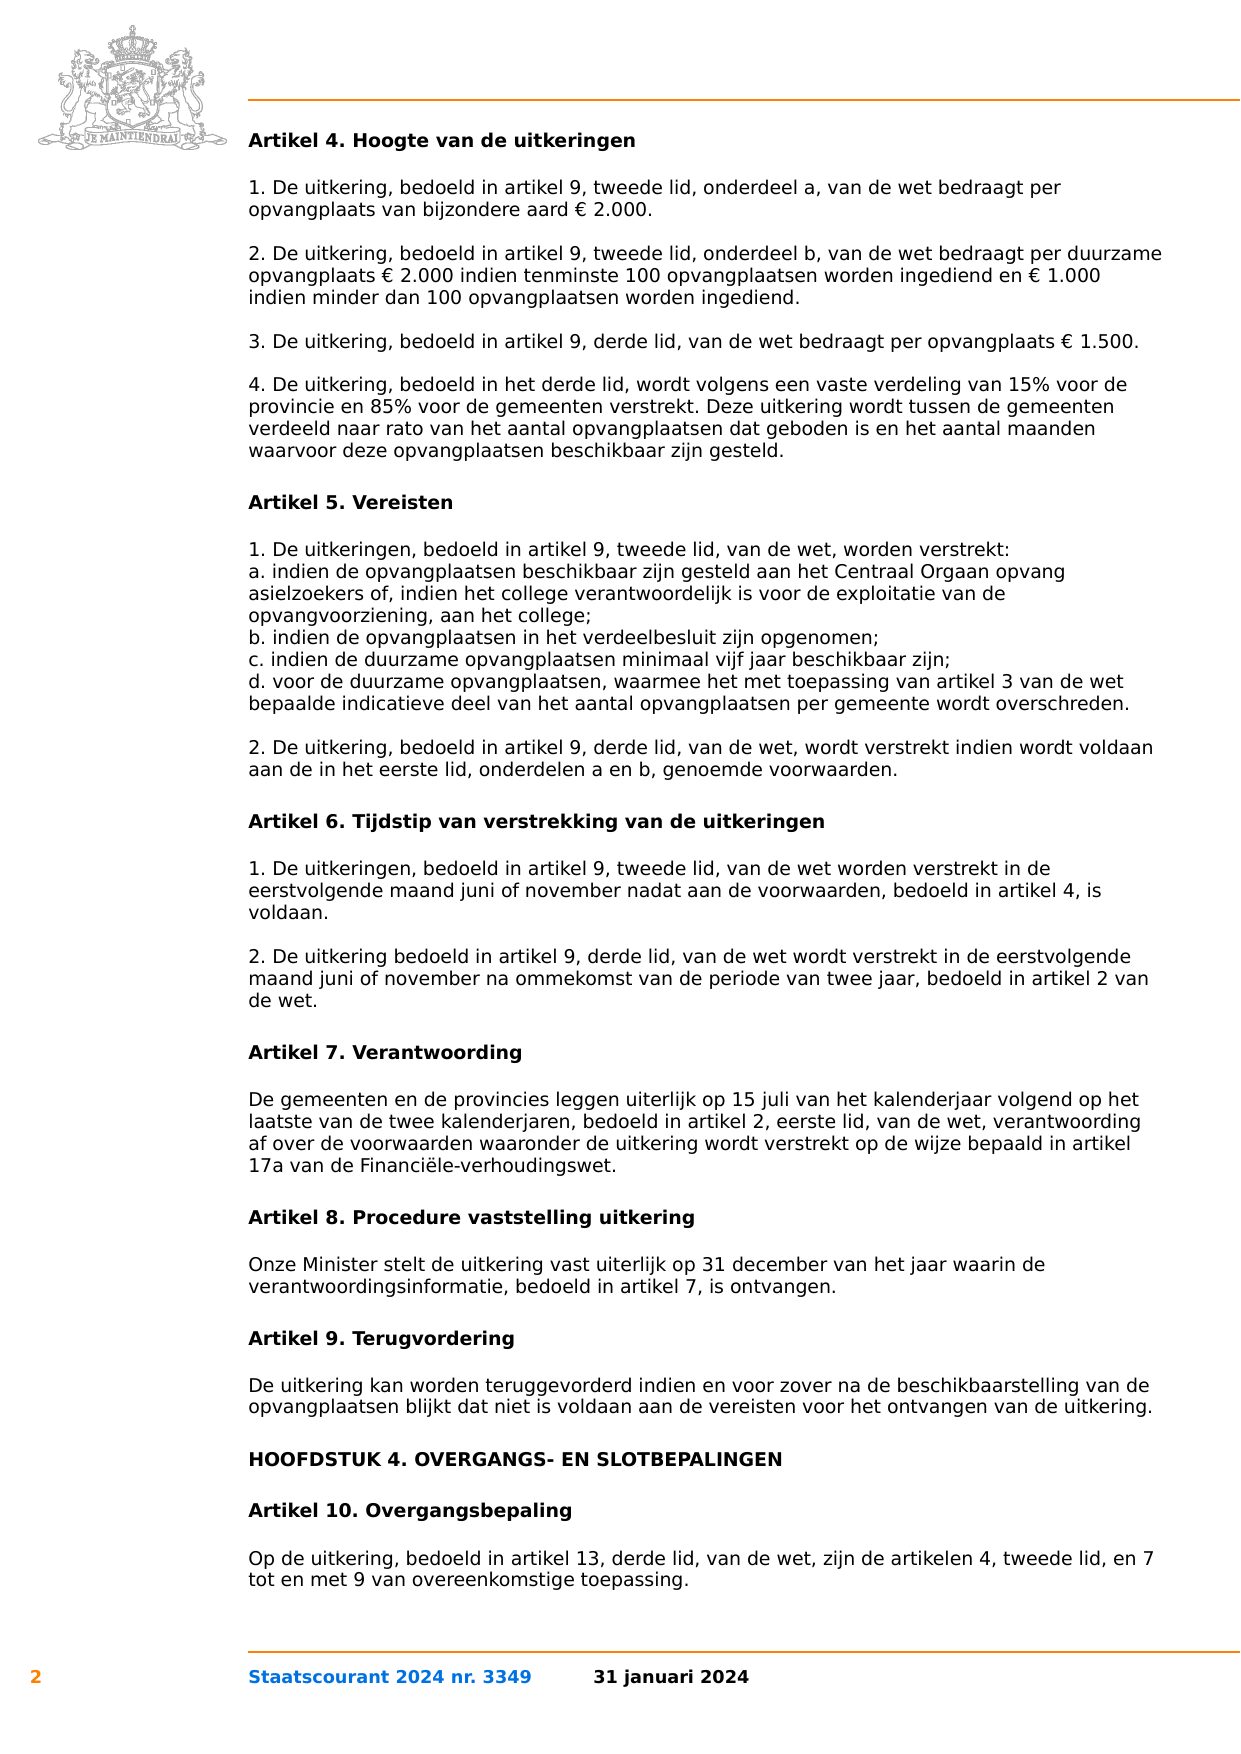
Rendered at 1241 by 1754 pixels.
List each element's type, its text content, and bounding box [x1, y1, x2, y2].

text 1. De uitkeringen, bedoeld in artikel 9, tweede lid, van de wet worden verstrekt in de eerstvolgende maand juni of november nadat aan de voorwaarden, bedoeld in artikel 4, is voldaan. [248, 858, 1163, 924]
text 1. De uitkeringen, bedoeld in artikel 9, tweede lid, van de wet, worden verstrekt: [248, 539, 1163, 561]
subtitle HOOFDSTUK 4. OVERGANGS- EN SLOTBEPALINGEN [248, 1448, 1163, 1470]
text 4. De uitkering, bedoeld in het derde lid, wordt volgens een vaste verdeling van 15% voor de provincie en 85% voor de gemeenten verstrekt. Deze uitkering wordt tussen de gemeenten verdeeld naar rato van het aantal opvangplaatsen dat geboden is en het aantal maanden waarvoor deze opvangplaatsen beschikbaar zijn gesteld. [248, 374, 1163, 462]
subtitle Artikel 8. Procedure vaststelling uitkering [248, 1207, 1163, 1228]
text Onze Minister stelt de uitkering vast uiterlijk op 31 december van het jaar waarin de verantwoordingsinformatie, bedoeld in artikel 7, is ontvangen. [248, 1253, 1163, 1297]
subtitle Artikel 6. Tijdstip van verstrekking van de uitkeringen [248, 811, 1163, 833]
text b. indien de opvangplaatsen in het verdeelbesluit zijn opgenomen; [248, 627, 1163, 649]
text 2. De uitkering, bedoeld in artikel 9, derde lid, van de wet, wordt verstrekt indien wordt voldaan aan de in het eerste lid, onderdelen a en b, genoemde voorwaarden. [248, 737, 1163, 781]
text 2. De uitkering, bedoeld in artikel 9, tweede lid, onderdeel b, van de wet bedraagt per duurzame opvangplaats € 2.000 indien tenminste 100 opvangplaatsen worden ingediend en € 1.000 indien minder dan 100 opvangplaatsen worden ingediend. [248, 243, 1163, 309]
text 2. De uitkering bedoeld in artikel 9, derde lid, van de wet wordt verstrekt in de eerstvolgende maand juni of november na ommekomst van de periode van twee jaar, bedoeld in artikel 2 van de wet. [248, 946, 1163, 1012]
subtitle Artikel 7. Verantwoording [248, 1042, 1163, 1064]
text De uitkering kan worden teruggevorderd indien en voor zover na de beschikbaarstelling van de opvangplaatsen blijkt dat niet is voldaan aan de vereisten voor het ontvangen van de uitkering. [248, 1374, 1163, 1418]
text a. indien de opvangplaatsen beschikbaar zijn gesteld aan het Centraal Orgaan opvang asielzoekers of, indien het college verantwoordelijk is voor de exploitatie van de opvangvoorziening, aan het college; [248, 561, 1163, 627]
subtitle Artikel 10. Overgangsbepaling [248, 1500, 1163, 1522]
text Op de uitkering, bedoeld in artikel 13, derde lid, van de wet, zijn de artikelen 4, tweede lid, en 7 tot en met 9 van overeenkomstige toepassing. [248, 1547, 1163, 1591]
subtitle Artikel 5. Vereisten [248, 492, 1163, 514]
text 1. De uitkering, bedoeld in artikel 9, tweede lid, onderdeel a, van de wet bedraagt per opvangplaats van bijzondere aard € 2.000. [248, 177, 1163, 221]
text d. voor de duurzame opvangplaatsen, waarmee het met toepassing van artikel 3 van de wet bepaalde indicatieve deel van het aantal opvangplaatsen per gemeente wordt overschreden. [248, 671, 1163, 715]
text c. indien de duurzame opvangplaatsen minimaal vijf jaar beschikbaar zijn; [248, 649, 1163, 671]
subtitle Artikel 4. Hoogte van de uitkeringen [248, 130, 1163, 152]
subtitle Artikel 9. Terugvordering [248, 1327, 1163, 1349]
text De gemeenten en de provincies leggen uiterlijk op 15 juli van het kalenderjaar volgend op het laatste van de twee kalenderjaren, bedoeld in artikel 2, eerste lid, van de wet, verantwoording af over de voorwaarden waaronder de uitkering wordt verstrekt op de wijze bepaald in artikel 17a van de Financiële-verhoudingswet. [248, 1089, 1163, 1177]
picture [38, 25, 227, 150]
text 3. De uitkering, bedoeld in artikel 9, derde lid, van de wet bedraagt per opvangplaats € 1.500. [248, 331, 1163, 352]
